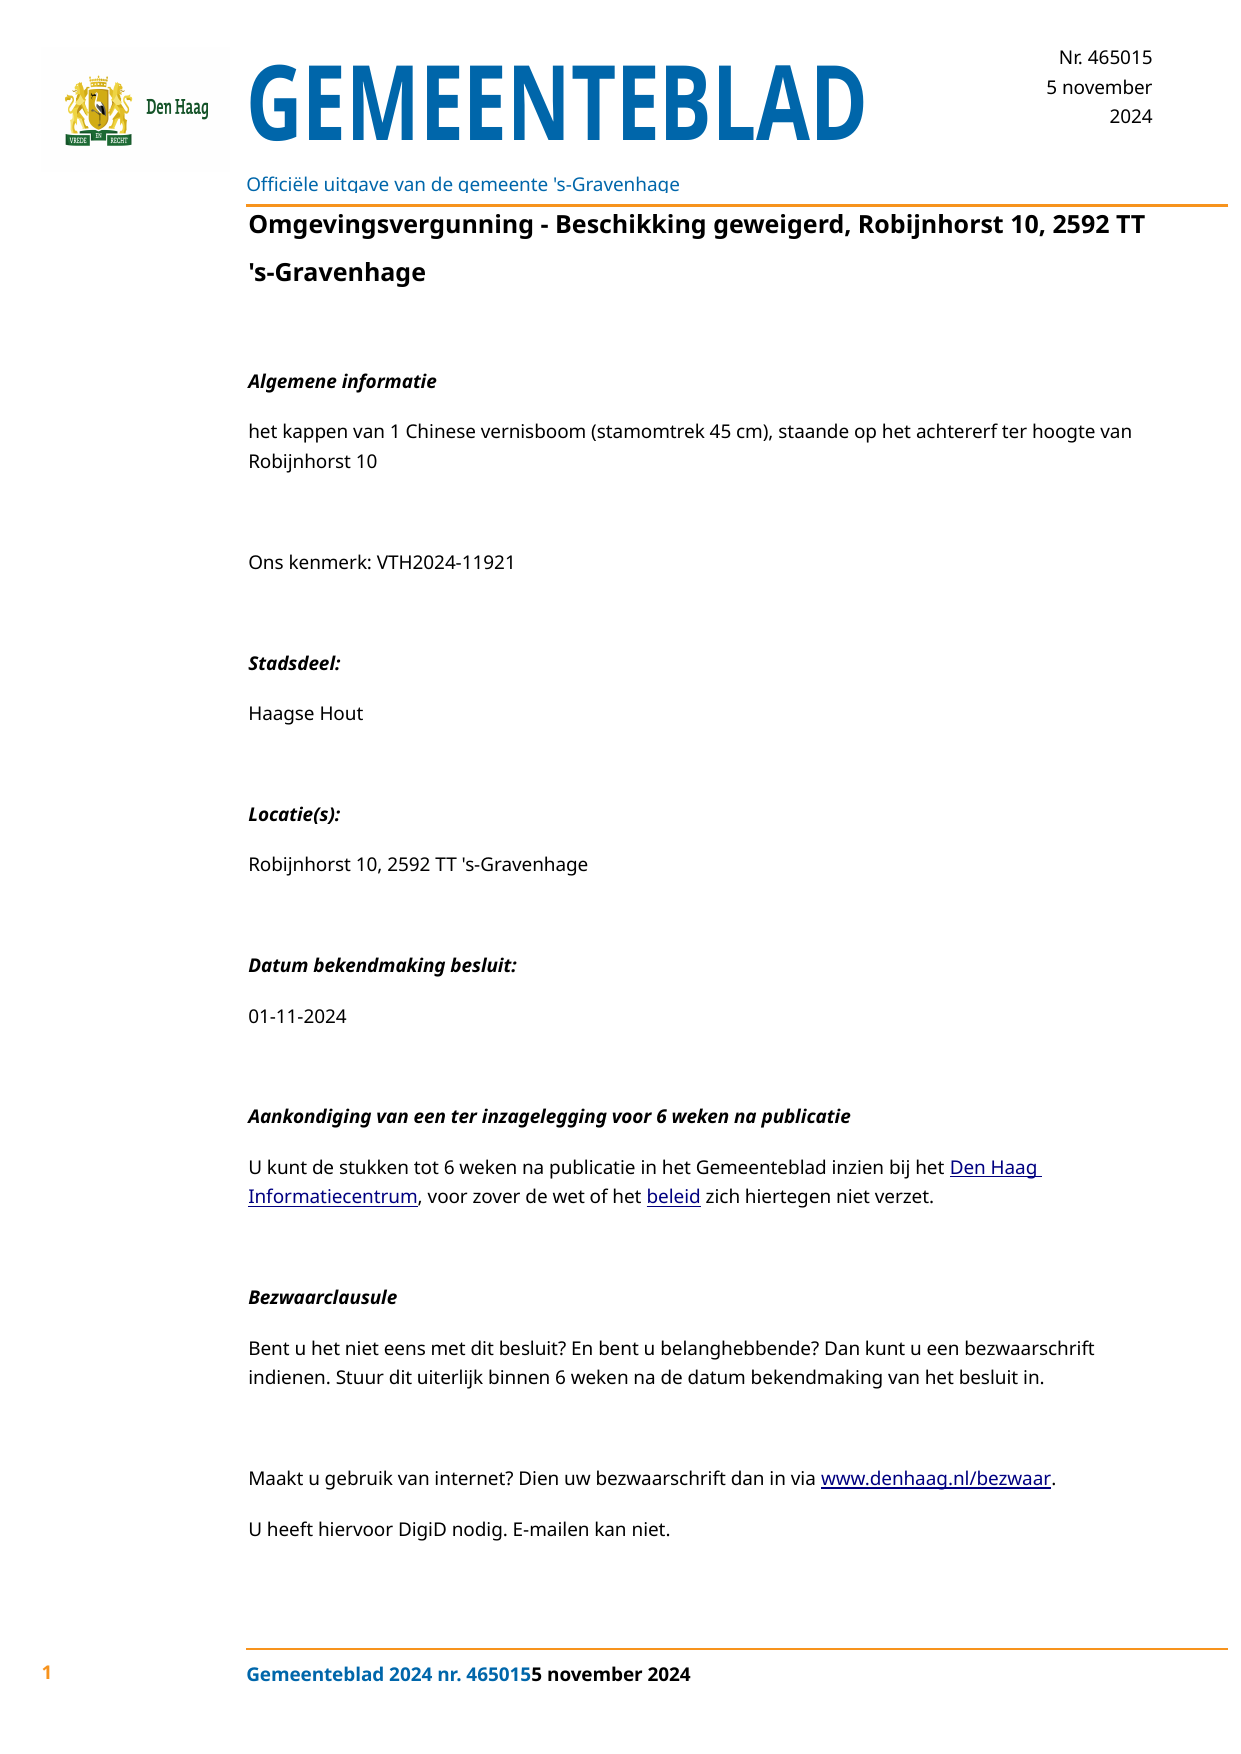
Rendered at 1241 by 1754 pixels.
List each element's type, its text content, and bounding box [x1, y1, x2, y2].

text Datum bekendmaking besluit: [248, 952, 1152, 978]
text Maakt u gebruik van internet? Dien uw bezwaarschrift dan in via www.denhaag.nl/bezwaar. [248, 1465, 1152, 1491]
text U heeft hiervoor DigiD nodig. E-mailen kan niet. [248, 1516, 1152, 1542]
text het kappen van 1 Chinese vernisboom (stamomtrek 45 cm), staande op het achtererf ter hoogte van Robijnhorst 10 [248, 419, 1152, 474]
text Omgevingsvergunning - Beschikking geweigerd, Robijnhorst 10, 2592 TT 's-Gravenhage [248, 207, 1152, 288]
text U kunt de stukken tot 6 weken na publicatie in het Gemeenteblad inzien bij het Den Haag Informatiecentrum, voor zover de wet of het beleid zich hiertegen niet verzet. [248, 1154, 1152, 1209]
text 01-11-2024 [248, 1003, 1152, 1029]
text Ons kenmerk: VTH2024-11921 [248, 549, 1152, 575]
text Bezwaarclausule [248, 1284, 1152, 1310]
text Locatie(s): [248, 801, 1152, 827]
text Haagse Hout [248, 700, 1152, 726]
text Stadsdeel: [248, 650, 1152, 676]
text Algemene informatie [248, 368, 1152, 394]
text Bent u het niet eens met dit besluit? En bent u belanghebbende? Dan kunt u een bezwaarschrift indienen. Stuur dit uiterlijk binnen 6 weken na de datum bekendmaking van het besluit in. [248, 1335, 1152, 1390]
text Robijnhorst 10, 2592 TT 's-Gravenhage [248, 852, 1152, 877]
picture [41, 47, 231, 172]
text Aankondiging van een ter inzagelegging voor 6 weken na publicatie [248, 1104, 1152, 1129]
